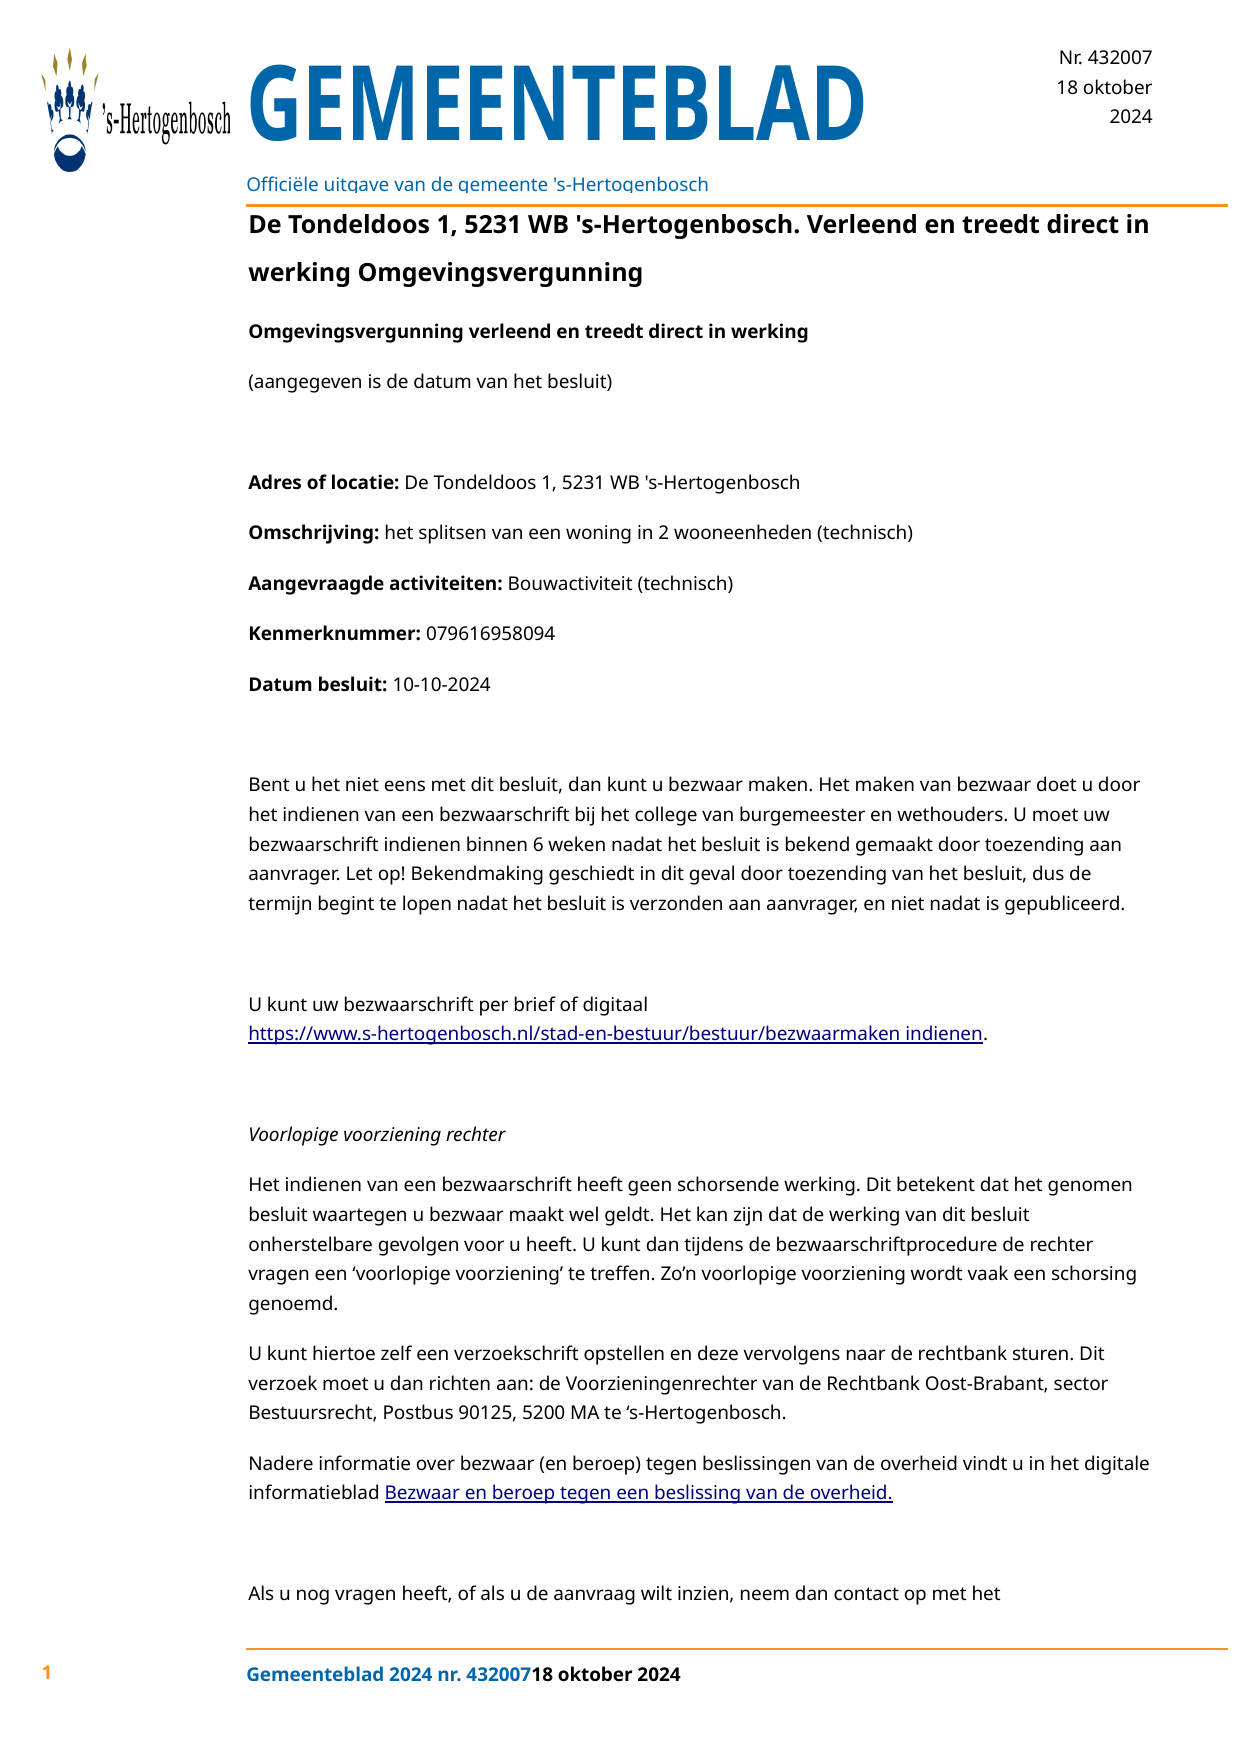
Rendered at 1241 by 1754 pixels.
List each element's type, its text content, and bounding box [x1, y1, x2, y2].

text Aangevraagde activiteiten: Bouwactiviteit (technisch) [248, 570, 1152, 596]
text Omgevingsvergunning verleend en treedt direct in werking [248, 318, 1152, 344]
text U kunt uw bezwaarschrift per brief of digitaal https://www.s-hertogenbosch.nl/stad-en-bestuur/bestuur/bezwaarmaken indienen. [248, 991, 1152, 1046]
text U kunt hiertoe zelf een verzoekschrift opstellen en deze vervolgens naar de rechtbank sturen. Dit verzoek moet u dan richten aan: de Voorzieningenrechter van de Rechtbank Oost-Brabant, sector Bestuursrecht, Postbus 90125, 5200 MA te ‘s-Hertogenbosch. [248, 1340, 1152, 1425]
text Als u nog vragen heeft, of als u de aanvraag wilt inzien, neem dan contact op met het [248, 1580, 1152, 1606]
text Kenmerknummer: 079616958094 [248, 620, 1152, 646]
text Omschrijving: het splitsen van een woning in 2 wooneenheden (technisch) [248, 519, 1152, 545]
text Bent u het niet eens met dit besluit, dan kunt u bezwaar maken. Het maken van bezwaar doet u door het indienen van een bezwaarschrift bij het college van burgemeester en wethouders. U moet uw bezwaarschrift indienen binnen 6 weken nadat het besluit is bekend gemaakt door toezending aan aanvrager. Let op! Bekendmaking geschiedt in dit geval door toezending van het besluit, dus de termijn begint te lopen nadat het besluit is verzonden aan aanvrager, en niet nadat is gepubliceerd. [248, 772, 1152, 916]
text Datum besluit: 10-10-2024 [248, 671, 1152, 697]
text Het indienen van een bezwaarschrift heeft geen schorsende werking. Dit betekent dat het genomen besluit waartegen u bezwaar maakt wel geldt. Het kan zijn dat de werking van dit besluit onherstelbare gevolgen voor u heeft. U kunt dan tijdens de bezwaarschriftprocedure de rechter vragen een ‘voorlopige voorziening’ te treffen. Zo’n voorlopige voorziening wordt vaak een schorsing genoemd. [248, 1172, 1152, 1316]
text Adres of locatie: De Tondeldoos 1, 5231 WB 's-Hertogenbosch [248, 469, 1152, 495]
text De Tondeldoos 1, 5231 WB 's-Hertogenbosch. Verleend en treedt direct in werking Omgevingsvergunning [248, 207, 1152, 288]
text Nadere informatie over bezwaar (en beroep) tegen beslissingen van de overheid vindt u in het digitale informatieblad Bezwaar en beroep tegen een beslissing van de overheid. [248, 1450, 1152, 1505]
text (aangegeven is de datum van het besluit) [248, 368, 1152, 394]
picture [41, 47, 231, 172]
text Voorlopige voorziening rechter [248, 1121, 1152, 1147]
